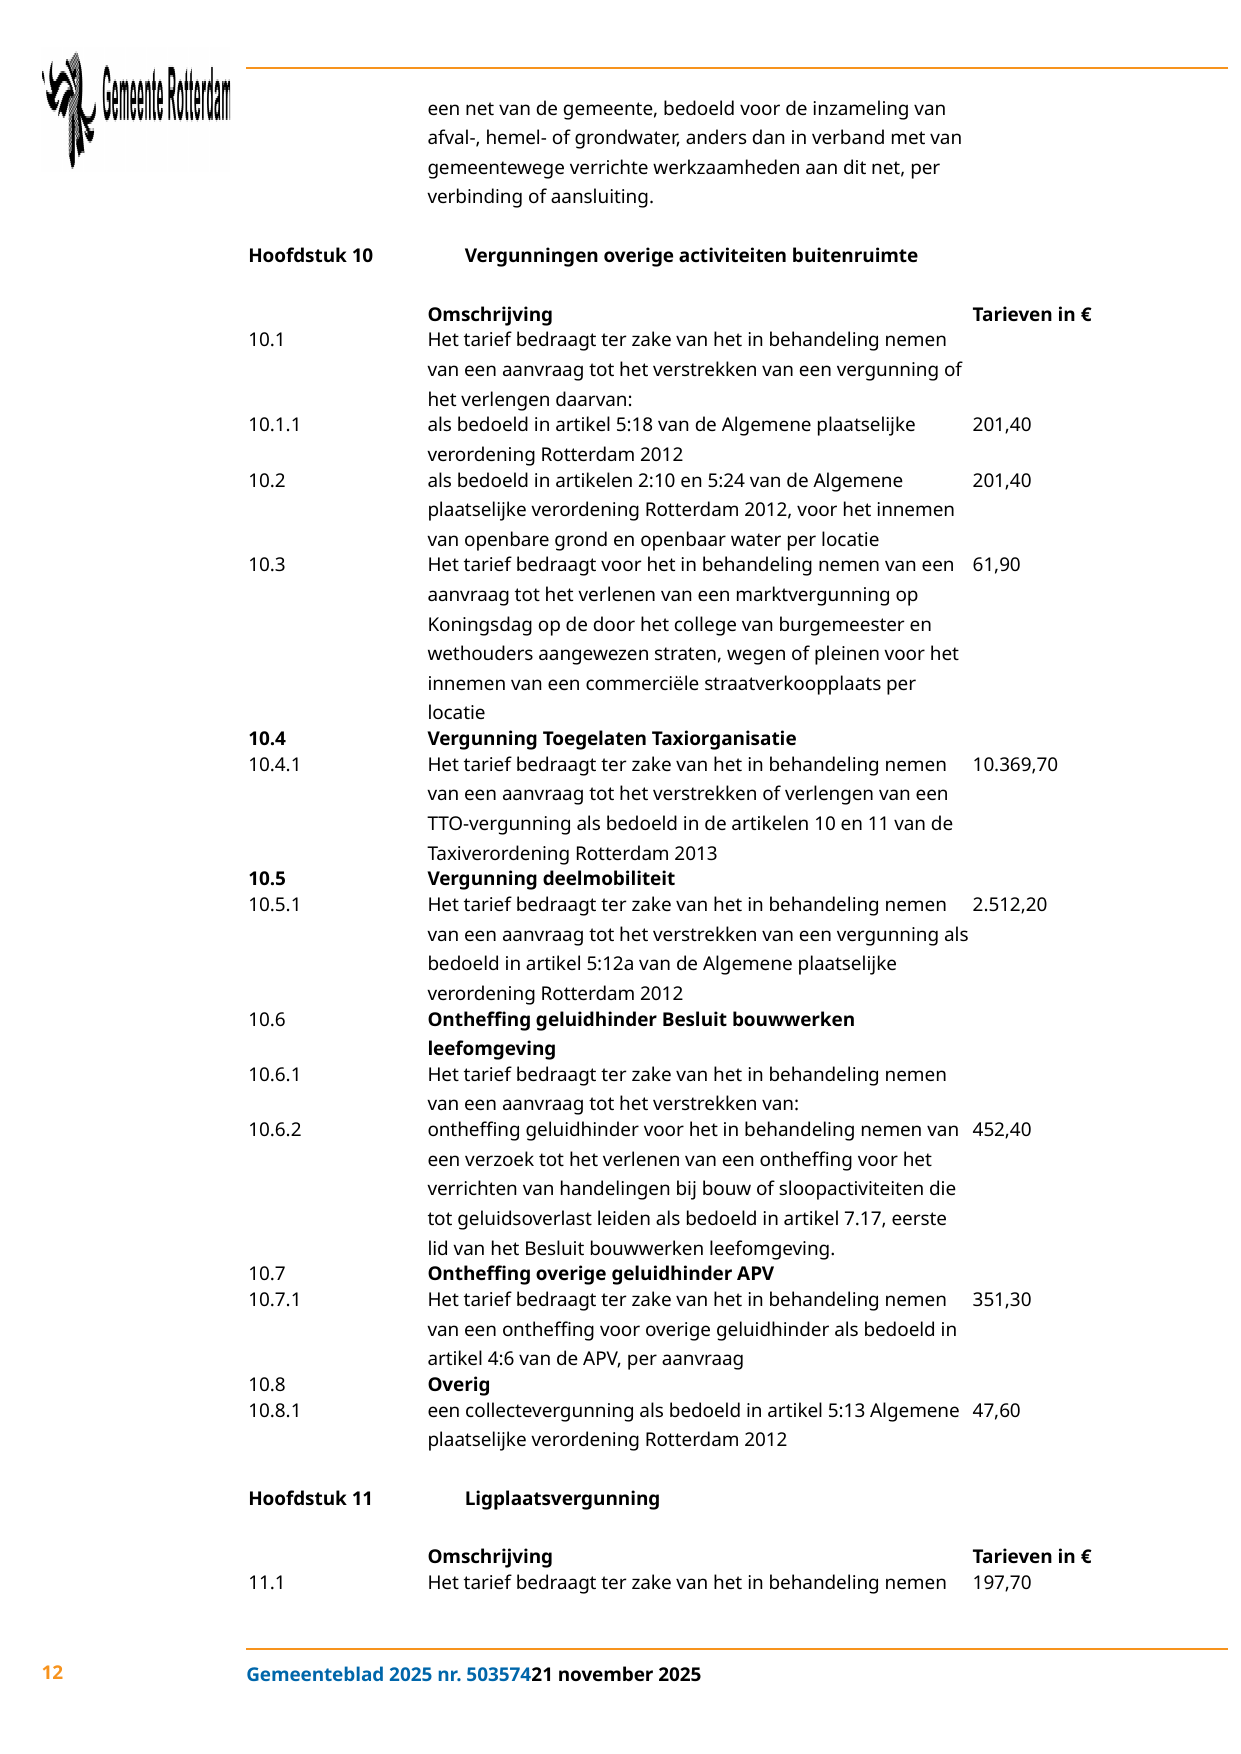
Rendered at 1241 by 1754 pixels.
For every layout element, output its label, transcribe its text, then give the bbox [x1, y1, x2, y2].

table_header Tarieven in € [973, 301, 1152, 327]
table_cell [973, 327, 1152, 411]
table_cell 47,60 [973, 1397, 1152, 1452]
table_cell [973, 1371, 1152, 1397]
table_header Hoofdstuk 10 [248, 242, 464, 268]
table_cell Overig [427, 1371, 972, 1397]
table_cell Ontheffing geluidhinder Besluit bouwwerken leefomgeving [427, 1006, 972, 1061]
table_cell Het tarief bedraagt ter zake van het in behandeling nemen van een aanvraag tot het verstrekken of verlengen van een TTO-vergunning als bedoeld in de artikelen 10 en 11 van de Taxiverordening Rotterdam 2013 [427, 751, 972, 866]
table_cell 10.1 [248, 327, 427, 411]
table_cell 10.8 [248, 1371, 427, 1397]
table_header Hoofdstuk 11 [248, 1485, 464, 1511]
table_cell 10.369,70 [973, 751, 1152, 866]
table_cell 11.1 [248, 1569, 427, 1595]
table_cell ontheffing geluidhinder voor het in behandeling nemen van een verzoek tot het verlenen van een ontheffing voor het verrichten van handelingen bij bouw of sloopactiviteiten die tot geluidsoverlast leiden als bedoeld in artikel 7.17, eerste lid van het Besluit bouwwerken leefomgeving. [427, 1116, 972, 1260]
table_cell 10.4 [248, 725, 427, 751]
table_header Ligplaatsvergunning [465, 1485, 1152, 1511]
table_cell Het tarief bedraagt ter zake van het in behandeling nemen van een aanvraag tot het verstrekken van een vergunning of het verlengen daarvan: [427, 327, 972, 411]
table_cell Het tarief bedraagt ter zake van het in behandeling nemen van een aanvraag tot het verstrekken van een vergunning als bedoeld in artikel 5:12a van de Algemene plaatselijke verordening Rotterdam 2012 [427, 891, 972, 1006]
table_cell 10.7.1 [248, 1286, 427, 1371]
table_cell [973, 1260, 1152, 1286]
table_cell 10.6 [248, 1006, 427, 1061]
table_cell 10.3 [248, 552, 427, 725]
table_cell Vergunning Toegelaten Taxiorganisatie [427, 725, 972, 751]
table_cell [973, 1006, 1152, 1061]
table_cell 10.8.1 [248, 1397, 427, 1452]
table_cell 197,70 [973, 1569, 1152, 1595]
table_cell als bedoeld in artikelen 2:10 en 5:24 van de Algemene plaatselijke verordening Rotterdam 2012, voor het innemen van openbare grond en openbaar water per locatie [427, 467, 972, 552]
table_cell 201,40 [973, 467, 1152, 552]
table_cell 10.6.1 [248, 1061, 427, 1116]
table_cell [973, 725, 1152, 751]
table_cell 351,30 [973, 1286, 1152, 1371]
table_cell een collectevergunning als bedoeld in artikel 5:13 Algemene plaatselijke verordening Rotterdam 2012 [427, 1397, 972, 1452]
table_cell [248, 95, 427, 209]
table_cell 2.512,20 [973, 891, 1152, 1006]
table_cell als bedoeld in artikel 5:18 van de Algemene plaatselijke verordening Rotterdam 2012 [427, 411, 972, 467]
table_cell 10.7 [248, 1260, 427, 1286]
picture [41, 47, 231, 172]
table_cell 10.5.1 [248, 891, 427, 1006]
table_cell Het tarief bedraagt voor het in behandeling nemen van een aanvraag tot het verlenen van een marktvergunning op Koningsdag op de door het college van burgemeester en wethouders aangewezen straten, wegen of pleinen voor het innemen van een commerciële straatverkoopplaats per locatie [427, 552, 972, 725]
table_cell [973, 1061, 1152, 1116]
table_cell Ontheffing overige geluidhinder APV [427, 1260, 972, 1286]
table_cell een net van de gemeente, bedoeld voor de inzameling van afval-, hemel- of grondwater, anders dan in verband met van gemeentewege verrichte werkzaamheden aan dit net, per verbinding of aansluiting. [427, 95, 972, 209]
table_cell Vergunning deelmobiliteit [427, 866, 972, 891]
table_cell 452,40 [973, 1116, 1152, 1260]
table_cell 61,90 [973, 552, 1152, 725]
table_cell 10.5 [248, 866, 427, 891]
table_cell 10.1.1 [248, 411, 427, 467]
table_cell Het tarief bedraagt ter zake van het in behandeling nemen [427, 1569, 972, 1595]
table_cell 10.6.2 [248, 1116, 427, 1260]
table_header Tarieven in € [973, 1544, 1152, 1569]
table_header Omschrijving [427, 1544, 972, 1569]
table_cell Het tarief bedraagt ter zake van het in behandeling nemen van een ontheffing voor overige geluidhinder als bedoeld in artikel 4:6 van de APV, per aanvraag [427, 1286, 972, 1371]
table_cell 10.2 [248, 467, 427, 552]
table_header [248, 1544, 427, 1569]
table_cell [973, 866, 1152, 891]
table_cell 10.4.1 [248, 751, 427, 866]
table_cell 201,40 [973, 411, 1152, 467]
table_header Omschrijving [427, 301, 972, 327]
table_header Vergunningen overige activiteiten buitenruimte [465, 242, 1152, 268]
table_header [248, 301, 427, 327]
table_cell Het tarief bedraagt ter zake van het in behandeling nemen van een aanvraag tot het verstrekken van: [427, 1061, 972, 1116]
table_cell [973, 95, 1152, 209]
